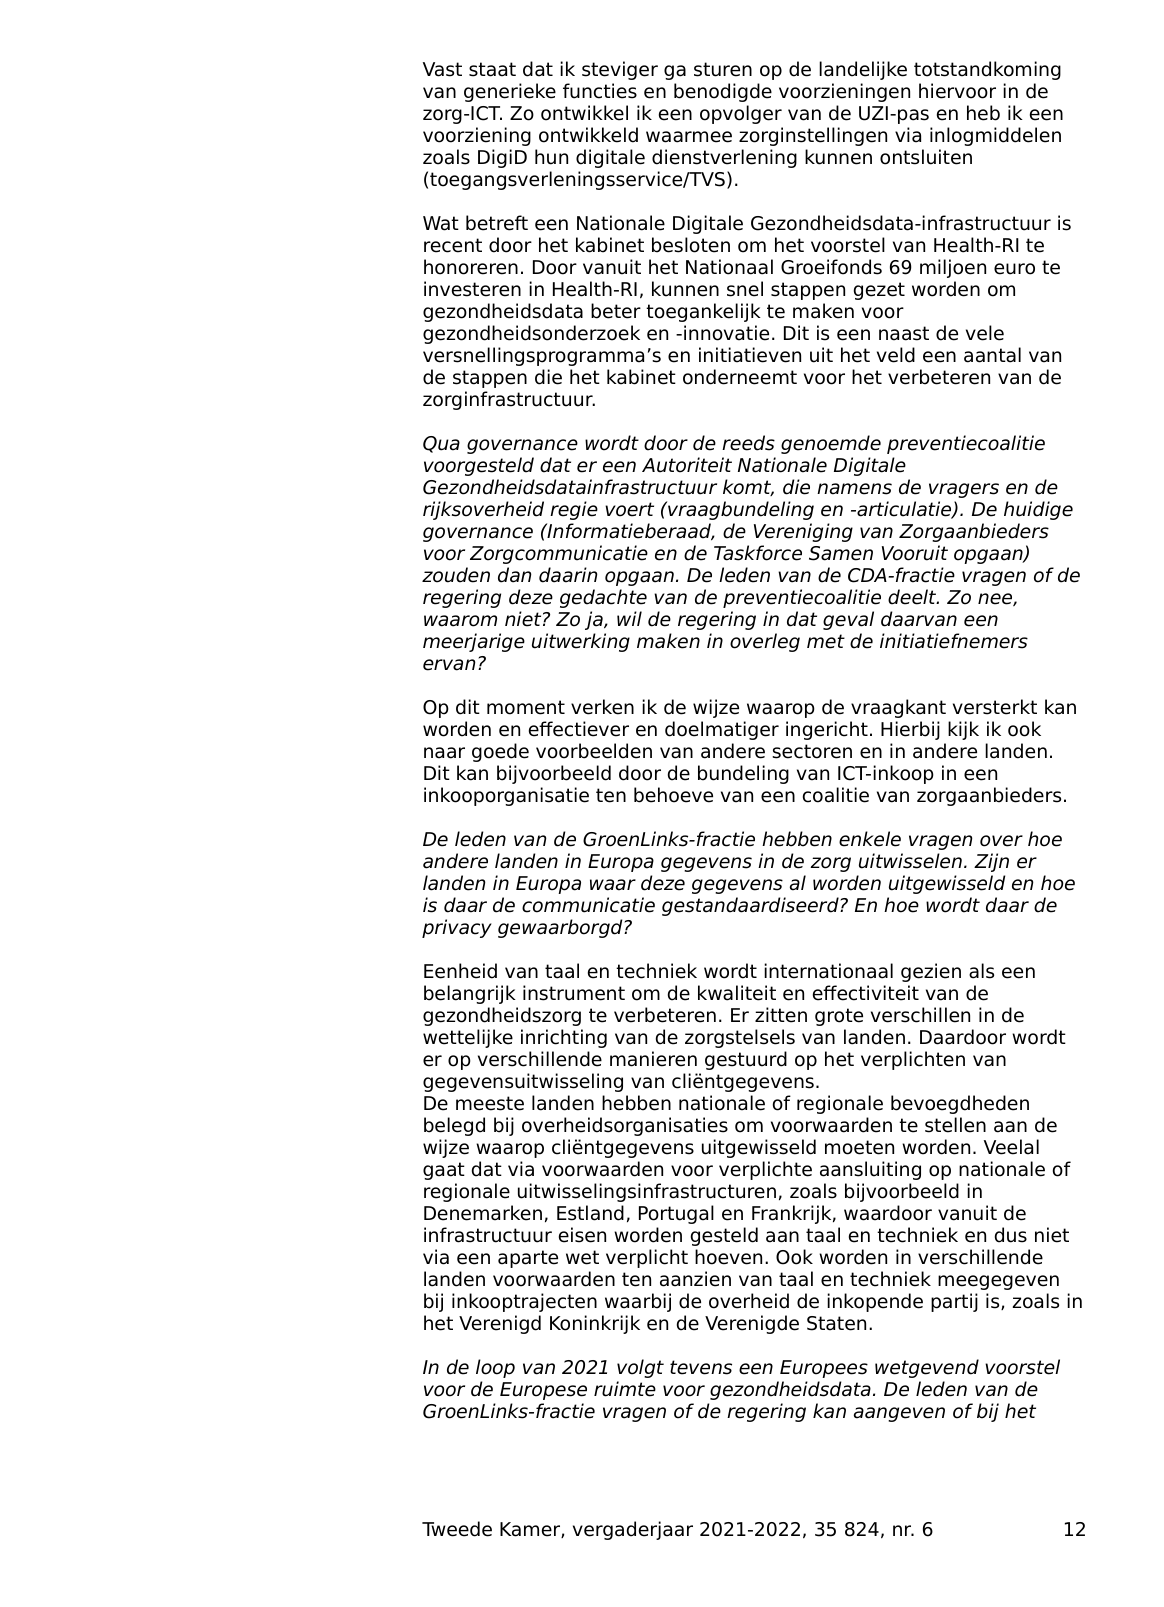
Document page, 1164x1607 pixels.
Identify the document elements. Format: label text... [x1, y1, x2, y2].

text Op dit moment verken ik de wijze waarop de vraagkant versterkt kan worden en effectiever en doelmatiger ingericht. Hierbij kijk ik ook naar goede voorbeelden van andere sectoren en in andere landen. Dit kan bijvoorbeeld door de bundeling van ICT-inkoop in een inkooporganisatie ten behoeve van een coalitie van zorgaanbieders. [422, 697, 1087, 807]
text Eenheid van taal en techniek wordt internationaal gezien als een belangrijk instrument om de kwaliteit en effectiviteit van de gezondheidszorg te verbeteren. Er zitten grote verschillen in de wettelijke inrichting van de zorgstelsels van landen. Daardoor wordt er op verschillende manieren gestuurd op het verplichten van gegevensuitwisseling van cliëntgegevens. [422, 961, 1087, 1093]
text Vast staat dat ik steviger ga sturen op de landelijke totstandkoming van generieke functies en benodigde voorzieningen hiervoor in de zorg-ICT. Zo ontwikkel ik een opvolger van de UZI-pas en heb ik een voorziening ontwikkeld waarmee zorginstellingen via inlogmiddelen zoals DigiD hun digitale dienstverlening kunnen ontsluiten (toegangsverleningsservice/TVS). [422, 59, 1087, 191]
text De leden van de GroenLinks-fractie hebben enkele vragen over hoe andere landen in Europa gegevens in de zorg uitwisselen. Zijn er landen in Europa waar deze gegevens al worden uitgewisseld en hoe is daar de communicatie gestandaardiseerd? En hoe wordt daar de privacy gewaarborgd? [422, 829, 1087, 939]
text Wat betreft een Nationale Digitale Gezondheidsdata-infrastructuur is recent door het kabinet besloten om het voorstel van Health-RI te honoreren. Door vanuit het Nationaal Groeifonds 69 miljoen euro te investeren in Health-RI, kunnen snel stappen gezet worden om gezondheidsdata beter toegankelijk te maken voor gezondheidsonderzoek en -innovatie. Dit is een naast de vele versnellingsprogramma’s en initiatieven uit het veld een aantal van de stappen die het kabinet onderneemt voor het verbeteren van de zorginfrastructuur. [422, 213, 1087, 411]
text Qua governance wordt door de reeds genoemde preventiecoalitie voorgesteld dat er een Autoriteit Nationale Digitale Gezondheidsdatainfrastructuur komt, die namens de vragers en de rijksoverheid regie voert (vraagbundeling en -articulatie). De huidige governance (Informatieberaad, de Vereniging van Zorgaanbieders voor Zorgcommunicatie en de Taskforce Samen Vooruit opgaan) zouden dan daarin opgaan. De leden van de CDA-fractie vragen of de regering deze gedachte van de preventiecoalitie deelt. Zo nee, waarom niet? Zo ja, wil de regering in dat geval daarvan een meerjarige uitwerking maken in overleg met de initiatiefnemers ervan? [422, 433, 1087, 675]
text De meeste landen hebben nationale of regionale bevoegdheden belegd bij overheidsorganisaties om voorwaarden te stellen aan de wijze waarop cliëntgegevens uitgewisseld moeten worden. Veelal gaat dat via voorwaarden voor verplichte aansluiting op nationale of regionale uitwisselingsinfrastructuren, zoals bijvoorbeeld in Denemarken, Estland, Portugal en Frankrijk, waardoor vanuit de infrastructuur eisen worden gesteld aan taal en techniek en dus niet via een aparte wet verplicht hoeven. Ook worden in verschillende landen voorwaarden ten aanzien van taal en techniek meegegeven bij inkooptrajecten waarbij de overheid de inkopende partij is, zoals in het Verenigd Koninkrijk en de Verenigde Staten. [422, 1093, 1087, 1335]
text In de loop van 2021 volgt tevens een Europees wetgevend voorstel voor de Europese ruimte voor gezondheidsdata. De leden van de GroenLinks-fractie vragen of de regering kan aangeven of bij het [422, 1357, 1087, 1423]
